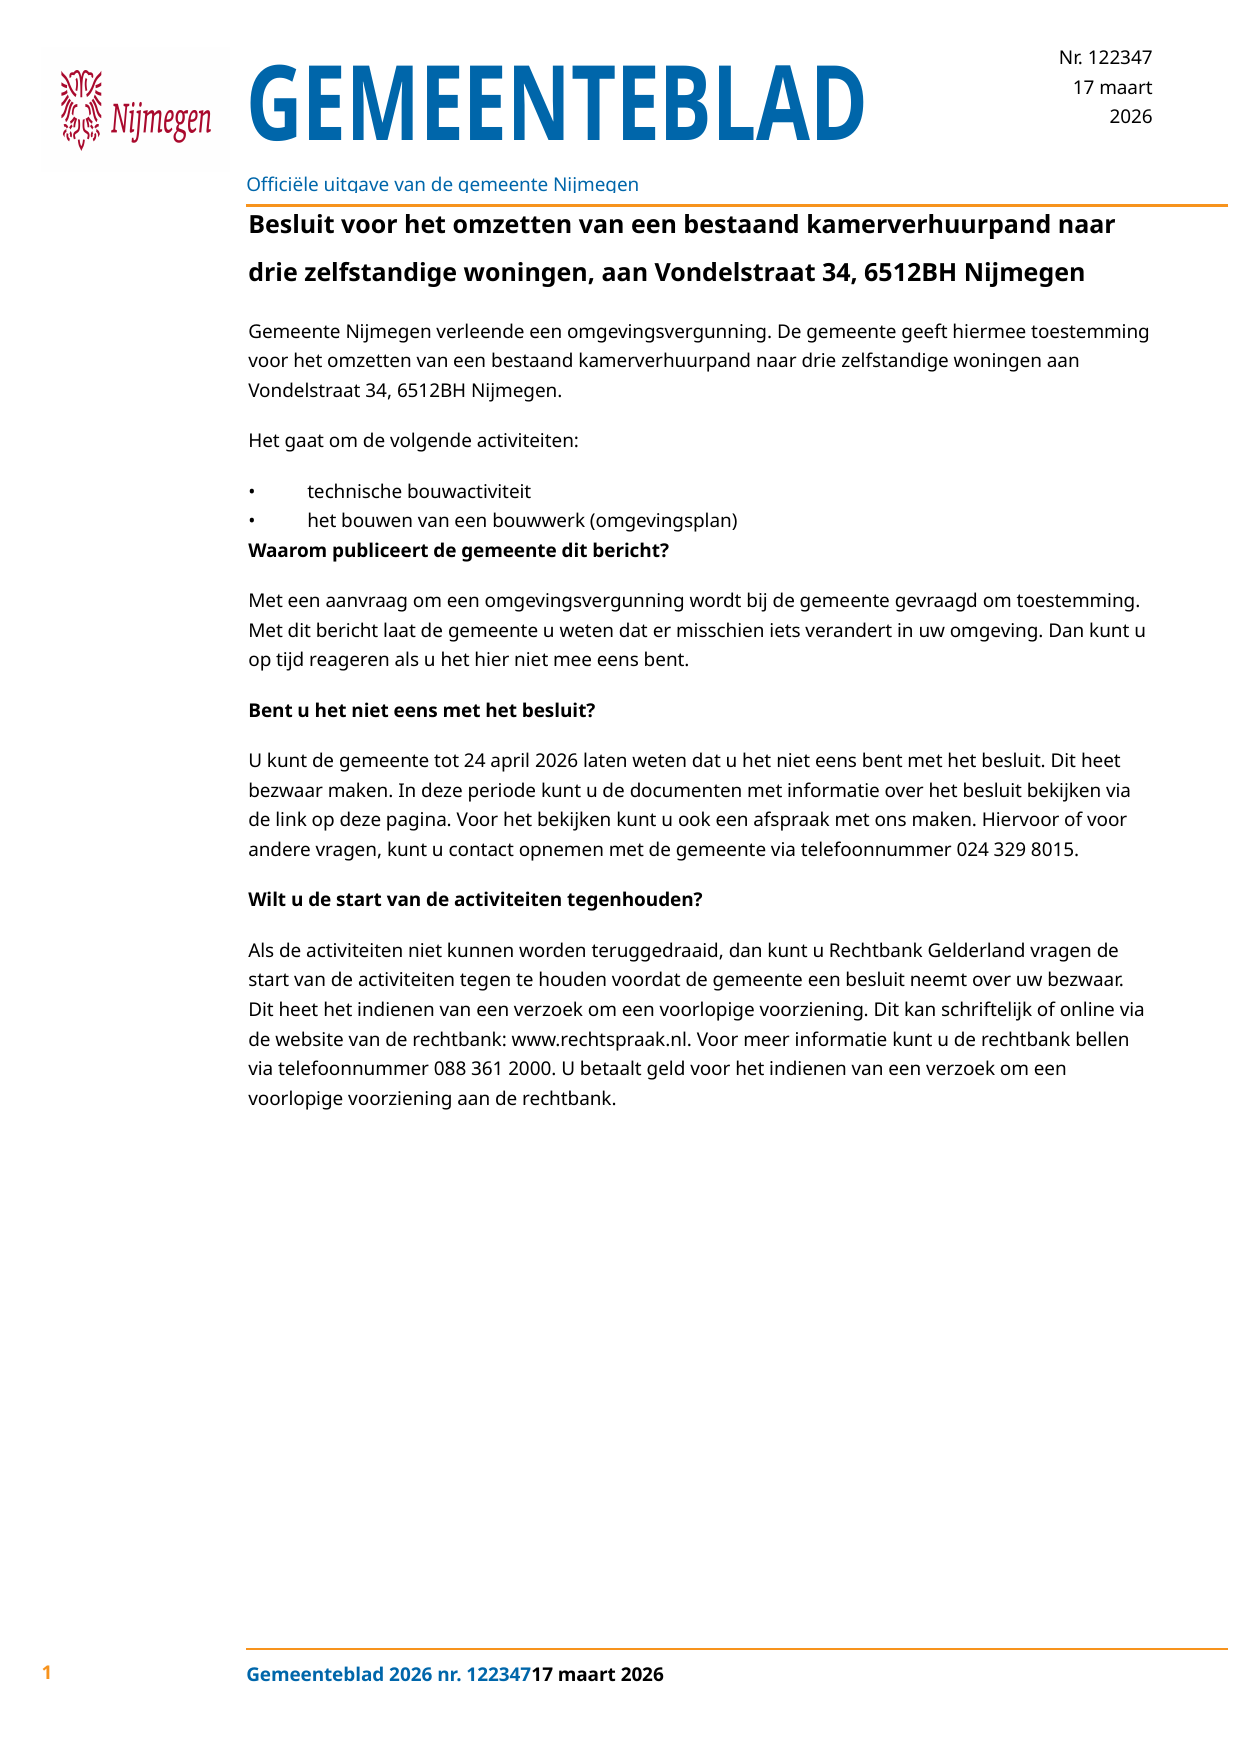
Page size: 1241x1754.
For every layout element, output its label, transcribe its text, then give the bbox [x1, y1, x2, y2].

list het bouwen van een bouwwerk (omgevingsplan) [248, 507, 1152, 533]
text U kunt de gemeente tot 24 april 2026 laten weten dat u het niet eens bent met het besluit. Dit heet bezwaar maken. In deze periode kunt u de documenten met informatie over het besluit bekijken via de link op deze pagina. Voor het bekijken kunt u ook een afspraak met ons maken. Hiervoor of voor andere vragen, kunt u contact opnemen met de gemeente via telefoonnummer 024 329 8015. [248, 747, 1152, 862]
text Als de activiteiten niet kunnen worden teruggedraaid, dan kunt u Rechtbank Gelderland vragen de start van de activiteiten tegen te houden voordat de gemeente een besluit neemt over uw bezwaar. Dit heet het indienen van een verzoek om een voorlopige voorziening. Dit kan schriftelijk of online via de website van de rechtbank: www.rechtspraak.nl. Voor meer informatie kunt u de rechtbank bellen via telefoonnummer 088 361 2000. U betaalt geld voor het indienen van een verzoek om een voorlopige voorziening aan de rechtbank. [248, 937, 1152, 1111]
text Met een aanvraag om een omgevingsvergunning wordt bij de gemeente gevraagd om toestemming. Met dit bericht laat de gemeente u weten dat er misschien iets verandert in uw omgeving. Dan kunt u op tijd reageren als u het hier niet mee eens bent. [248, 587, 1152, 672]
text Gemeente Nijmegen verleende een omgevingsvergunning. De gemeente geeft hiermee toestemming voor het omzetten van een bestaand kamerverhuurpand naar drie zelfstandige woningen aan Vondelstraat 34, 6512BH Nijmegen. [248, 318, 1152, 403]
text Het gaat om de volgende activiteiten: [248, 427, 1152, 453]
text Waarom publiceert de gemeente dit bericht? [248, 537, 1152, 563]
text Bent u het niet eens met het besluit? [248, 697, 1152, 723]
text Besluit voor het omzetten van een bestaand kamerverhuurpand naar drie zelfstandige woningen, aan Vondelstraat 34, 6512BH Nijmegen [248, 207, 1152, 288]
text Wilt u de start van de activiteiten tegenhouden? [248, 887, 1152, 912]
list technische bouwactiviteit [248, 478, 1152, 504]
picture [41, 47, 231, 172]
